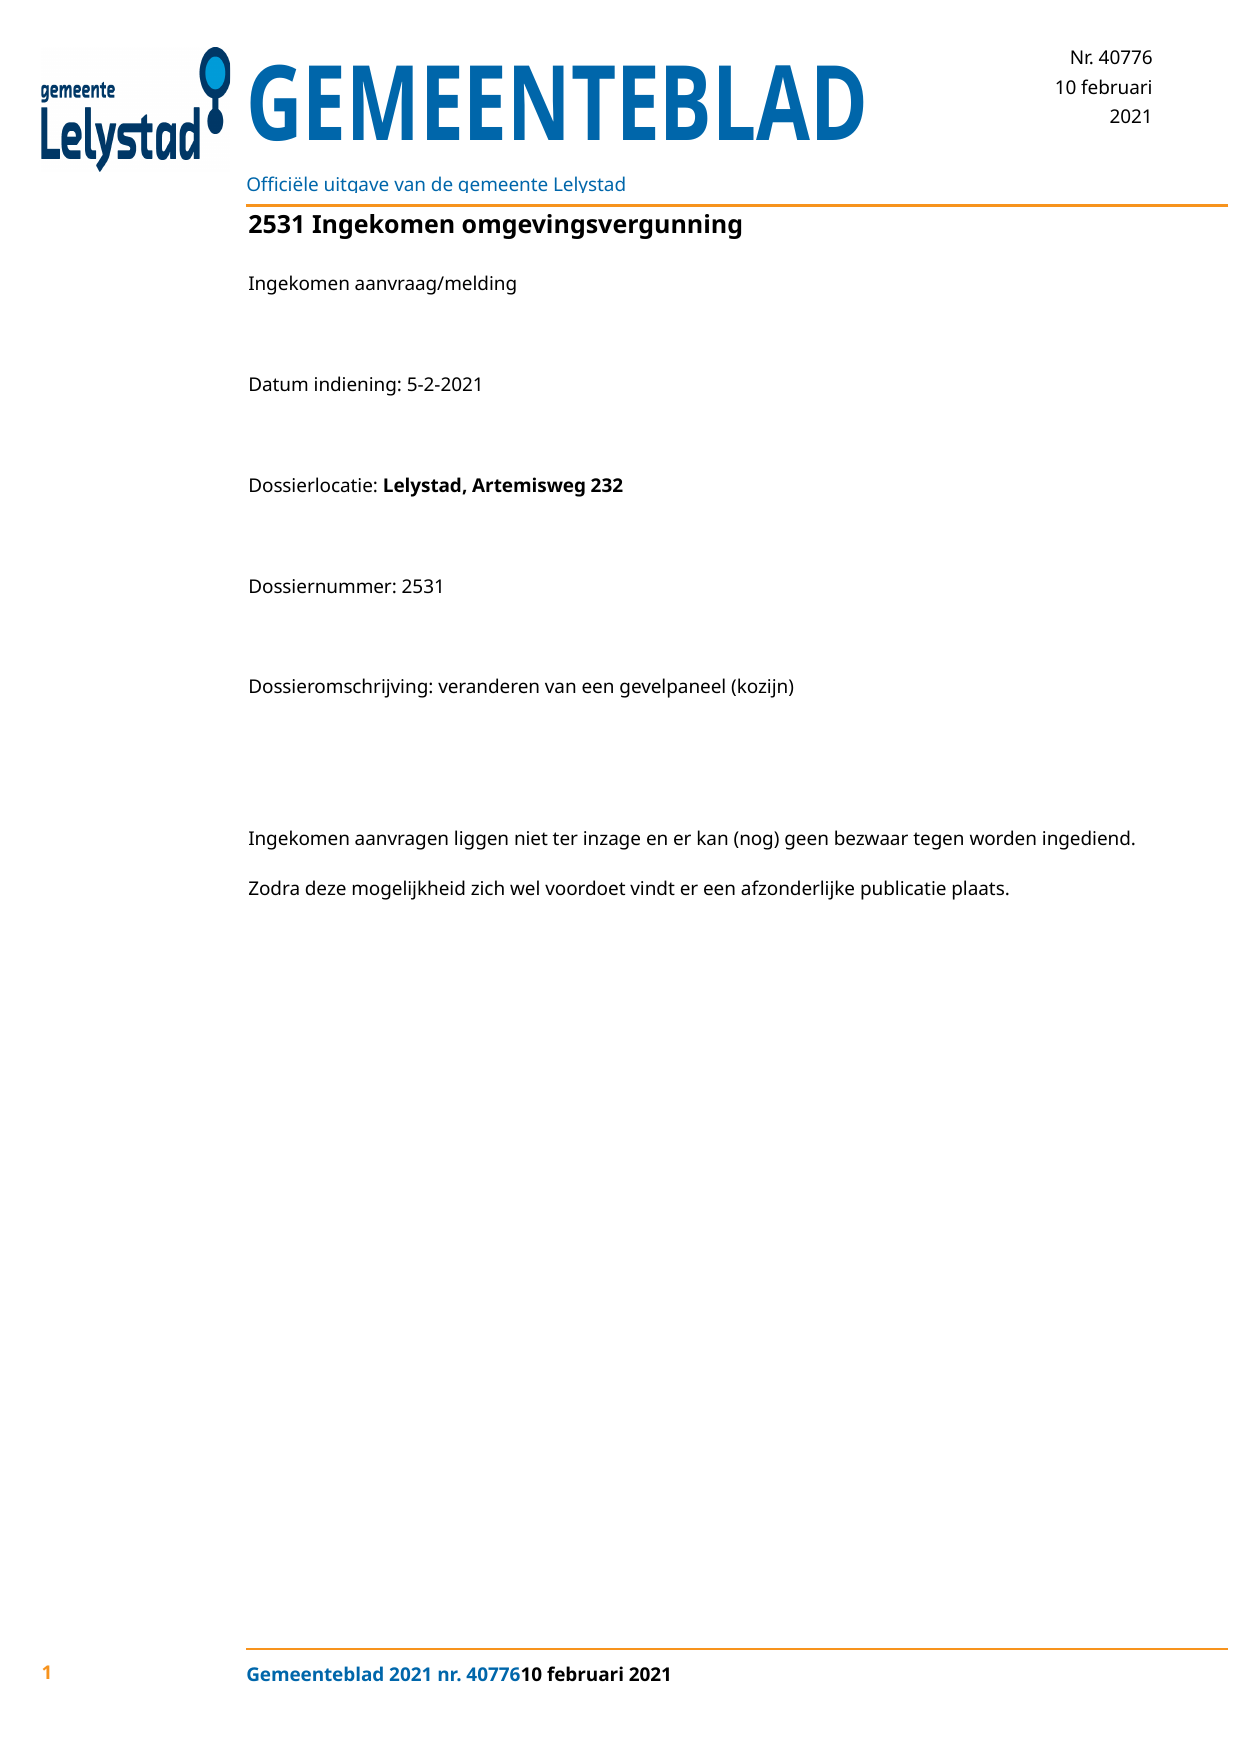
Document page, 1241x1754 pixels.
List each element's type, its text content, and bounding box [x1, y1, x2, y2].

text 2531 Ingekomen omgevingsvergunning [248, 207, 1152, 241]
text Ingekomen aanvragen liggen niet ter inzage en er kan (nog) geen bezwaar tegen worden ingediend. [248, 825, 1152, 851]
text Dossieromschrijving: veranderen van een gevelpaneel (kozijn) [248, 674, 1152, 699]
text Dossiernummer: 2531 [248, 573, 1152, 598]
text Dossierlocatie: Lelystad, Artemisweg 232 [248, 472, 1152, 498]
text Ingekomen aanvraag/melding [248, 270, 1152, 296]
text Datum indiening: 5-2-2021 [248, 371, 1152, 397]
picture [41, 47, 231, 172]
text Zodra deze mogelijkheid zich wel voordoet vindt er een afzonderlijke publicatie plaats. [248, 875, 1152, 901]
